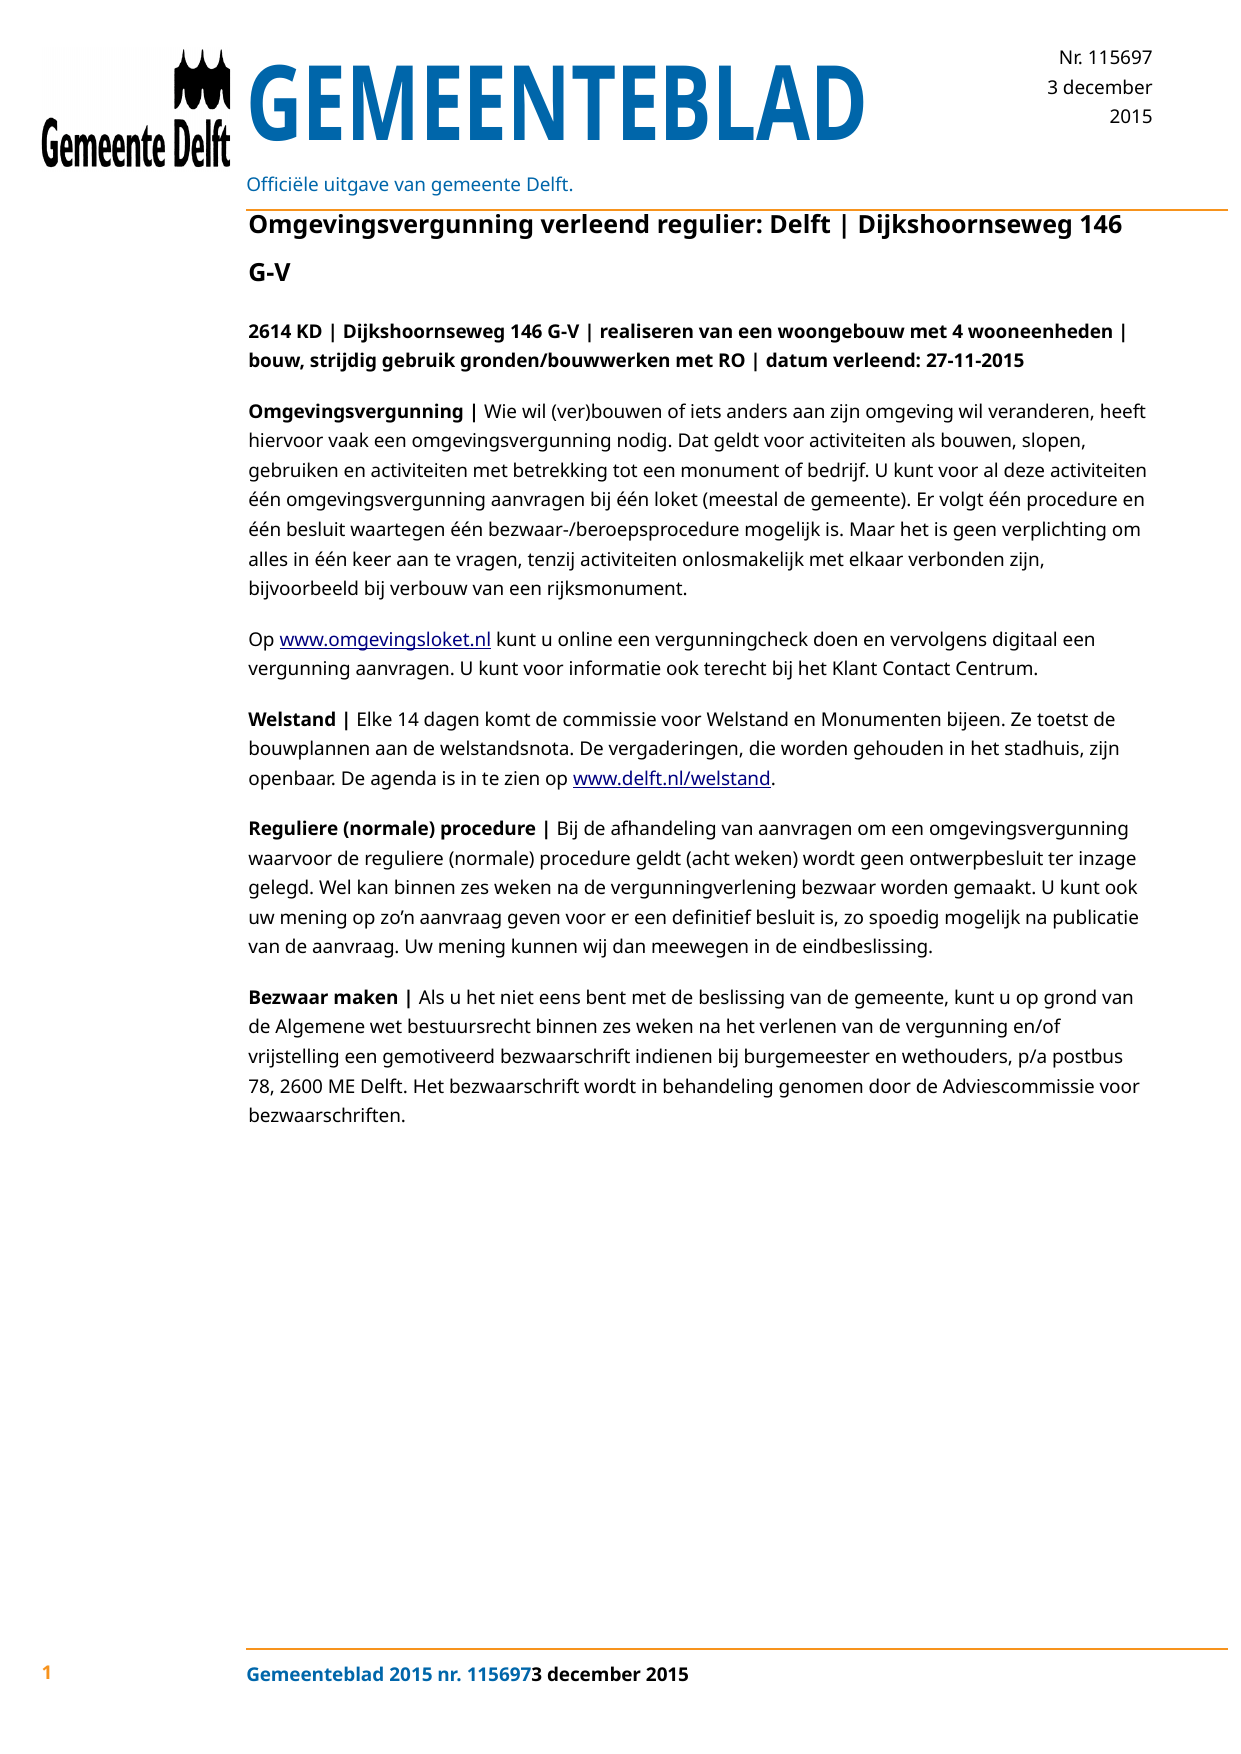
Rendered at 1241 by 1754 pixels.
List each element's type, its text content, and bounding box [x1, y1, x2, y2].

text Omgevingsvergunning | Wie wil (ver)bouwen of iets anders aan zijn omgeving wil veranderen, heeft hiervoor vaak een omgevingsvergunning nodig. Dat geldt voor activiteiten als bouwen, slopen, gebruiken en activiteiten met betrekking tot een monument of bedrijf. U kunt voor al deze activiteiten één omgevingsvergunning aanvragen bij één loket (meestal de gemeente). Er volgt één procedure en één besluit waartegen één bezwaar-/beroepsprocedure mogelijk is. Maar het is geen verplichting om alles in één keer aan te vragen, tenzij activiteiten onlosmakelijk met elkaar verbonden zijn, bijvoorbeeld bij verbouw van een rijksmonument. [248, 398, 1152, 601]
picture [41, 47, 231, 172]
text Bezwaar maken | Als u het niet eens bent met de beslissing van de gemeente, kunt u op grond van de Algemene wet bestuursrecht binnen zes weken na het verlenen van de vergunning en/of vrijstelling een gemotiveerd bezwaarschrift indienen bij burgemeester en wethouders, p/a postbus 78, 2600 ME Delft. Het bezwaarschrift wordt in behandeling genomen door de Adviescommissie voor bezwaarschriften. [248, 984, 1152, 1128]
text Welstand | Elke 14 dagen komt de commissie voor Welstand en Monumenten bijeen. Ze toetst de bouwplannen aan de welstandsnota. De vergaderingen, die worden gehouden in het stadhuis, zijn openbaar. De agenda is in te zien op www.delft.nl/welstand. [248, 706, 1152, 791]
text Omgevingsvergunning verleend regulier: Delft | Dijkshoornseweg 146 G-V [248, 211, 1152, 288]
text Op www.omgevingsloket.nl kunt u online een vergunningcheck doen en vervolgens digitaal een vergunning aanvragen. U kunt voor informatie ook terecht bij het Klant Contact Centrum. [248, 626, 1152, 681]
text Reguliere (normale) procedure | Bij de afhandeling van aanvragen om een omgevingsvergunning waarvoor de reguliere (normale) procedure geldt (acht weken) wordt geen ontwerpbesluit ter inzage gelegd. Wel kan binnen zes weken na de vergunningverlening bezwaar worden gemaakt. U kunt ook uw mening op zo’n aanvraag geven voor er een definitief besluit is, zo spoedig mogelijk na publicatie van de aanvraag. Uw mening kunnen wij dan meewegen in de eindbeslissing. [248, 815, 1152, 959]
text 2614 KD | Dijkshoornseweg 146 G-V | realiseren van een woongebouw met 4 wooneenheden | bouw, strijdig gebruik gronden/bouwwerken met RO | datum verleend: 27-11-2015 [248, 318, 1152, 373]
